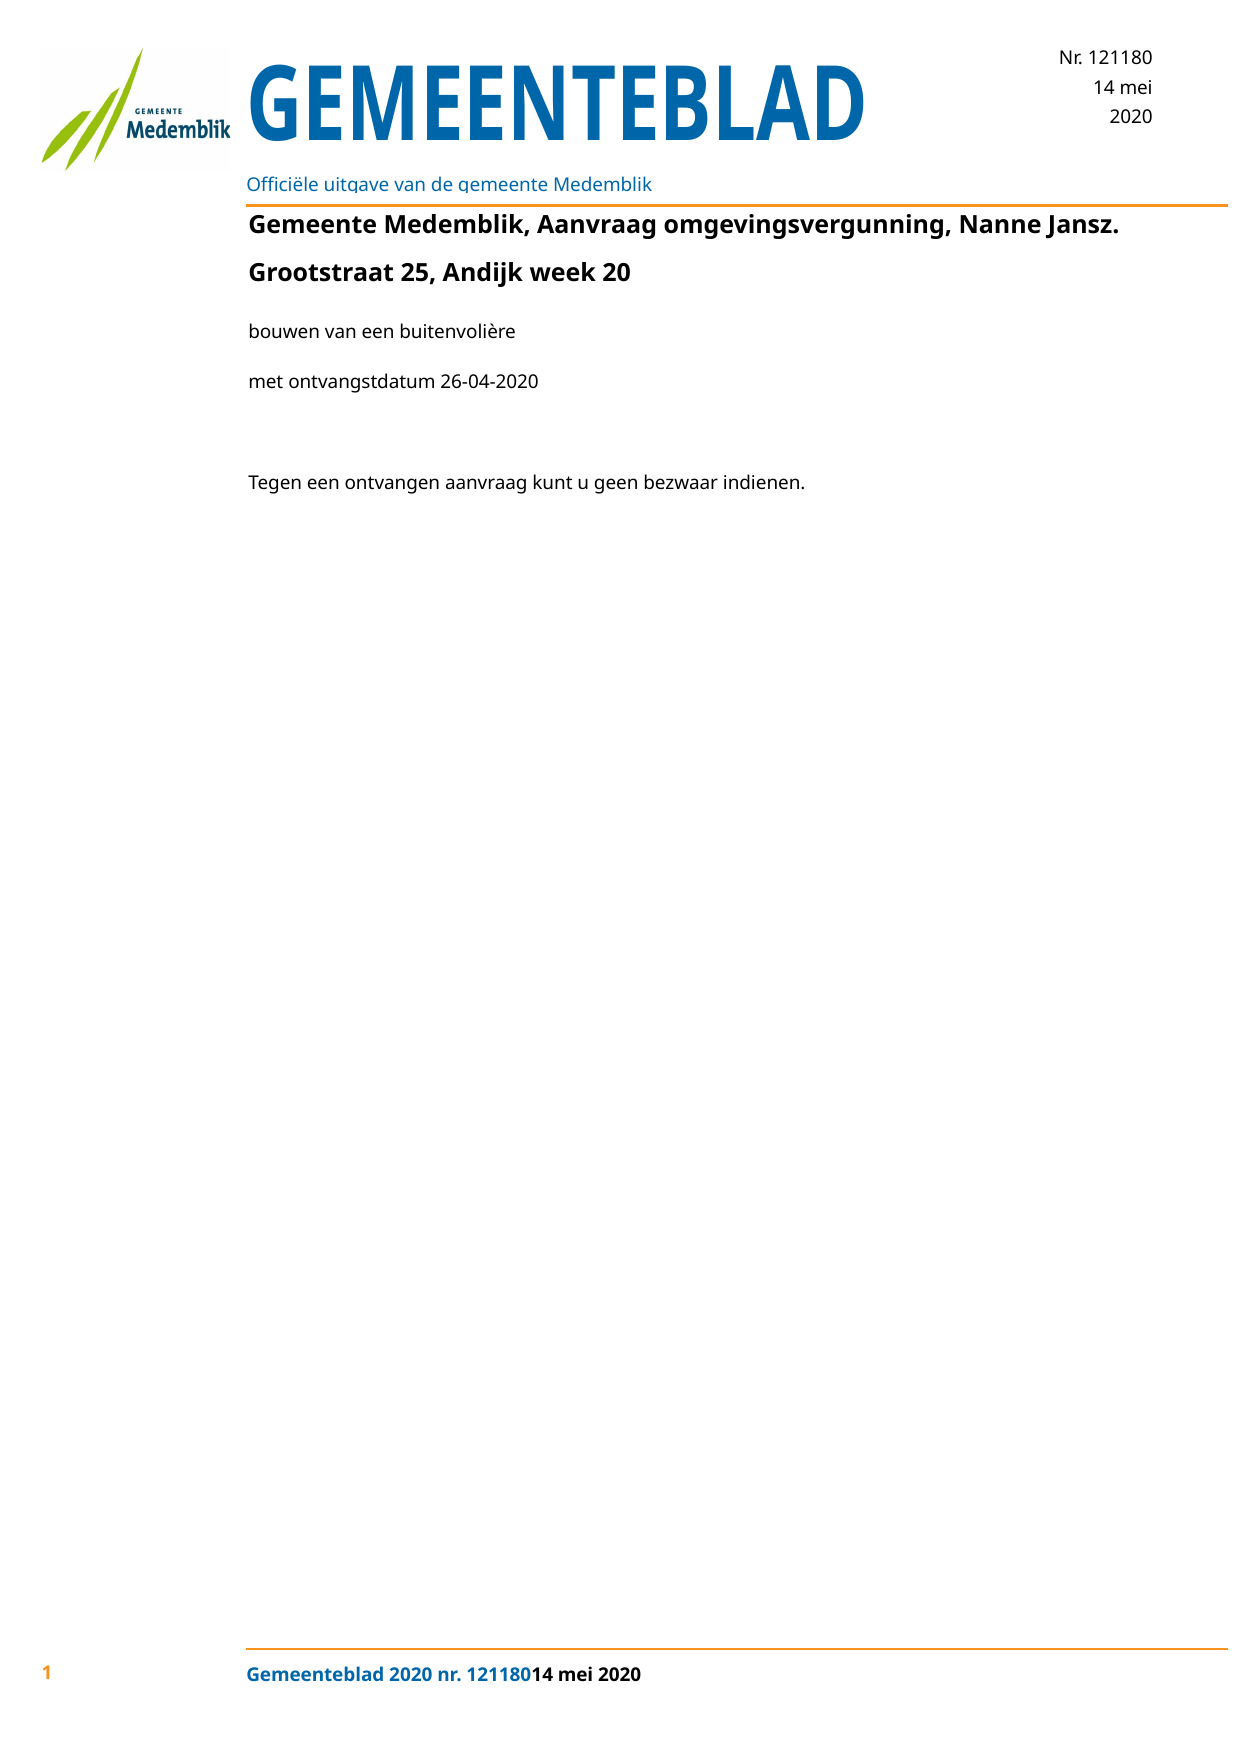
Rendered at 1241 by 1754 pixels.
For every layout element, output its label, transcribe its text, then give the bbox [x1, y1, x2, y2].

text Tegen een ontvangen aanvraag kunt u geen bezwaar indienen. [248, 469, 1152, 495]
picture [41, 47, 231, 172]
text bouwen van een buitenvolière [248, 318, 1152, 344]
text met ontvangstdatum 26-04-2020 [248, 368, 1152, 394]
text Gemeente Medemblik, Aanvraag omgevingsvergunning, Nanne Jansz. Grootstraat 25, Andijk week 20 [248, 207, 1152, 288]
